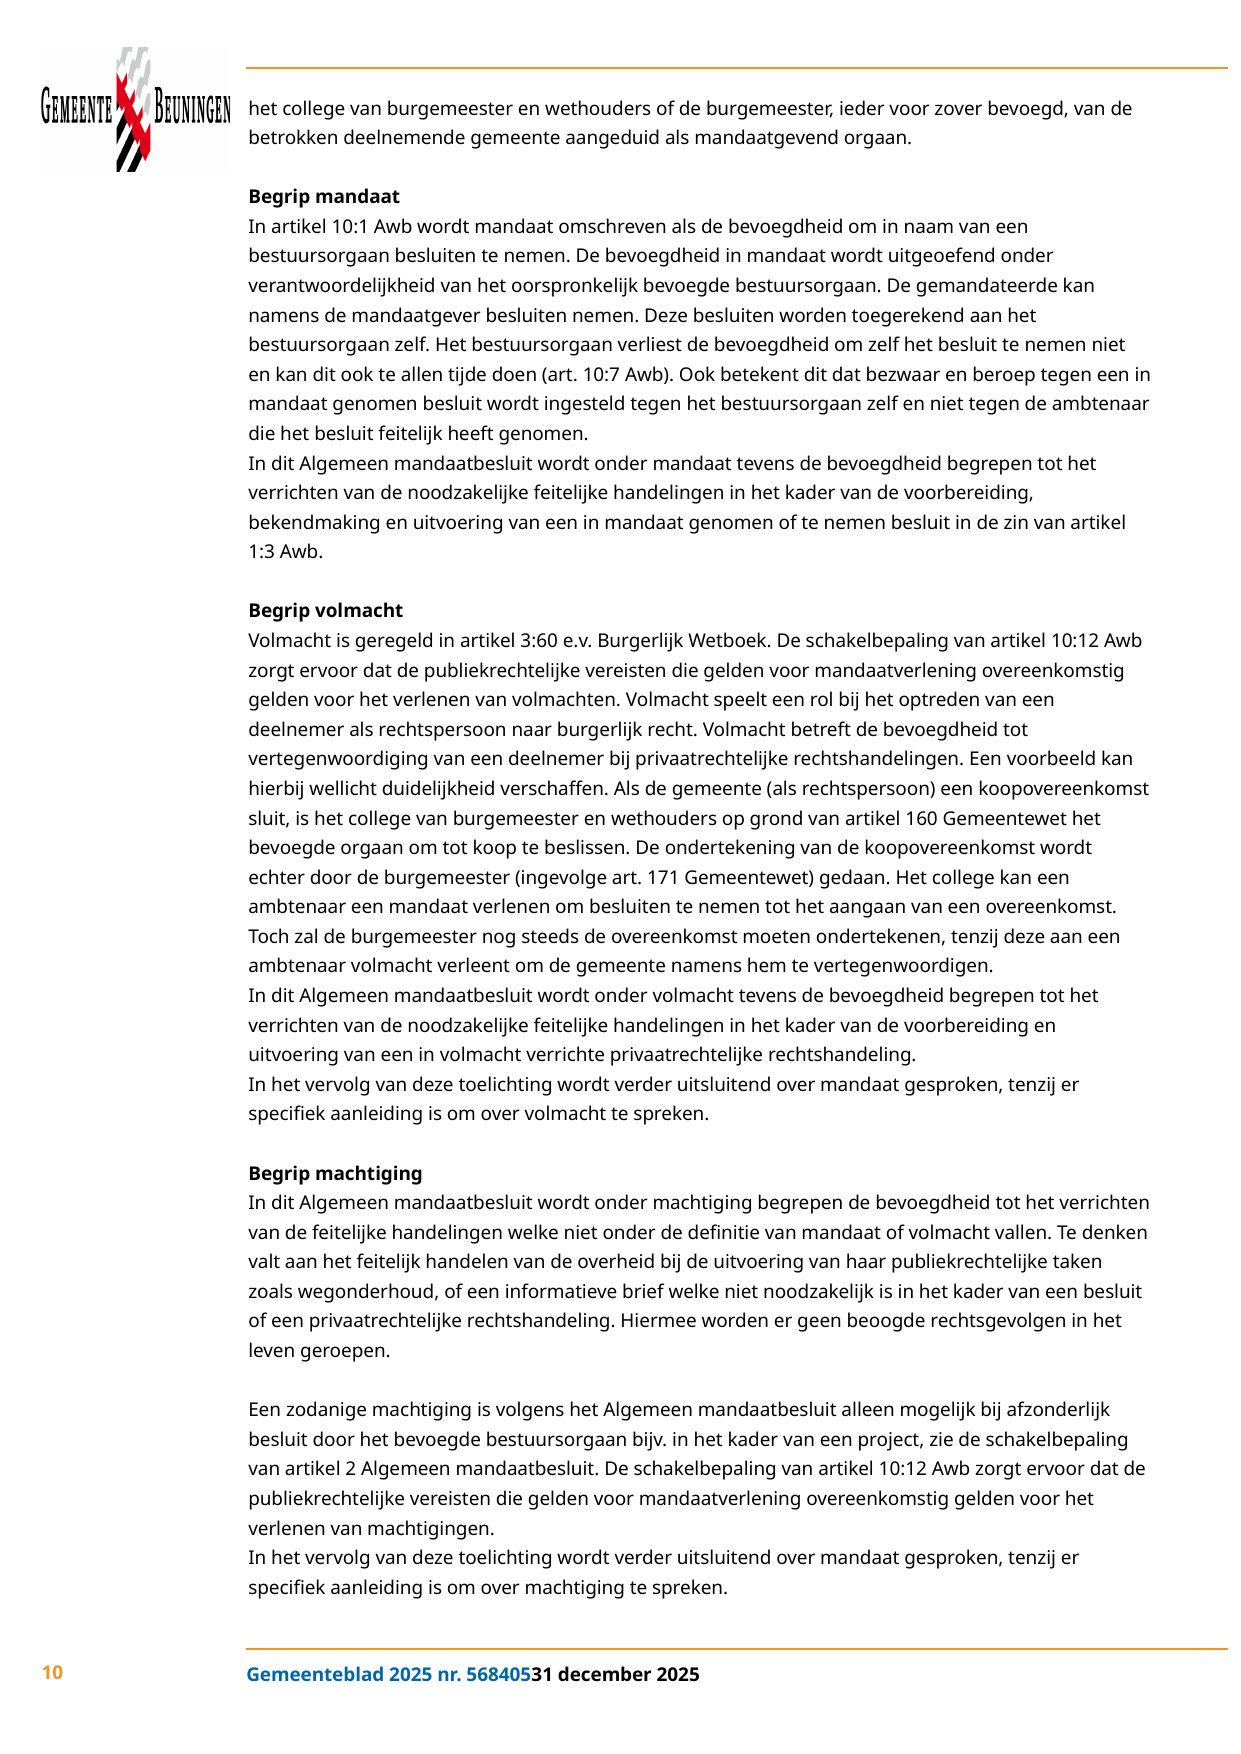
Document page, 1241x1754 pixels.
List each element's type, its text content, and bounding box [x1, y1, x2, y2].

text In dit Algemeen mandaatbesluit wordt onder mandaat tevens de bevoegdheid begrepen tot het verrichten van de noodzakelijke feitelijke handelingen in het kader van de voorbereiding, bekendmaking en uitvoering van een in mandaat genomen of te nemen besluit in de zin van artikel 1:3 Awb. [248, 450, 1152, 564]
text Begrip machtiging [248, 1160, 1152, 1186]
text In artikel 10:1 Awb wordt mandaat omschreven als de bevoegdheid om in naam van een bestuursorgaan besluiten te nemen. De bevoegdheid in mandaat wordt uitgeoefend onder verantwoordelijkheid van het oorspronkelijk bevoegde bestuursorgaan. De gemandateerde kan namens de mandaatgever besluiten nemen. Deze besluiten worden toegerekend aan het bestuursorgaan zelf. Het bestuursorgaan verliest de bevoegdheid om zelf het besluit te nemen niet en kan dit ook te allen tijde doen (art. 10:7 Awb). Ook betekent dit dat bezwaar en beroep tegen een in mandaat genomen besluit wordt ingesteld tegen het bestuursorgaan zelf en niet tegen de ambtenaar die het besluit feitelijk heeft genomen. [248, 213, 1152, 446]
text het college van burgemeester en wethouders of de burgemeester, ieder voor zover bevoegd, van de betrokken deelnemende gemeente aangeduid als mandaatgevend orgaan. [248, 95, 1152, 150]
text In dit Algemeen mandaatbesluit wordt onder volmacht tevens de bevoegdheid begrepen tot het verrichten van de noodzakelijke feitelijke handelingen in het kader van de voorbereiding en uitvoering van een in volmacht verrichte privaatrechtelijke rechtshandeling. [248, 982, 1152, 1067]
text In het vervolg van deze toelichting wordt verder uitsluitend over mandaat gesproken, tenzij er specifiek aanleiding is om over machtiging te spreken. [248, 1544, 1152, 1600]
text In dit Algemeen mandaatbesluit wordt onder machtiging begrepen de bevoegdheid tot het verrichten van de feitelijke handelingen welke niet onder de definitie van mandaat of volmacht vallen. Te denken valt aan het feitelijk handelen van de overheid bij de uitvoering van haar publiekrechtelijke taken zoals wegonderhoud, of een informatieve brief welke niet noodzakelijk is in het kader van een besluit of een privaatrechtelijke rechtshandeling. Hiermee worden er geen beoogde rechtsgevolgen in het leven geroepen. [248, 1189, 1152, 1363]
text Volmacht is geregeld in artikel 3:60 e.v. Burgerlijk Wetboek. De schakelbepaling van artikel 10:12 Awb zorgt ervoor dat de publiekrechtelijke vereisten die gelden voor mandaatverlening overeenkomstig gelden voor het verlenen van volmachten. Volmacht speelt een rol bij het optreden van een deelnemer als rechtspersoon naar burgerlijk recht. Volmacht betreft de bevoegdheid tot vertegenwoordiging van een deelnemer bij privaatrechtelijke rechtshandelingen. Een voorbeeld kan hierbij wellicht duidelijkheid verschaffen. Als de gemeente (als rechtspersoon) een koopovereenkomst sluit, is het college van burgemeester en wethouders op grond van artikel 160 Gemeentewet het bevoegde orgaan om tot koop te beslissen. De ondertekening van de koopovereenkomst wordt echter door de burgemeester (ingevolge art. 171 Gemeentewet) gedaan. Het college kan een ambtenaar een mandaat verlenen om besluiten te nemen tot het aangaan van een overeenkomst. Toch zal de burgemeester nog steeds de overeenkomst moeten ondertekenen, tenzij deze aan een ambtenaar volmacht verleent om de gemeente namens hem te vertegenwoordigen. [248, 627, 1152, 978]
picture [41, 47, 231, 172]
text In het vervolg van deze toelichting wordt verder uitsluitend over mandaat gesproken, tenzij er specifiek aanleiding is om over volmacht te spreken. [248, 1071, 1152, 1126]
text Begrip mandaat [248, 183, 1152, 209]
text Een zodanige machtiging is volgens het Algemeen mandaatbesluit alleen mogelijk bij afzonderlijk besluit door het bevoegde bestuursorgaan bijv. in het kader van een project, zie de schakelbepaling van artikel 2 Algemeen mandaatbesluit. De schakelbepaling van artikel 10:12 Awb zorgt ervoor dat de publiekrechtelijke vereisten die gelden voor mandaatverlening overeenkomstig gelden voor het verlenen van machtigingen. [248, 1396, 1152, 1541]
text Begrip volmacht [248, 598, 1152, 623]
